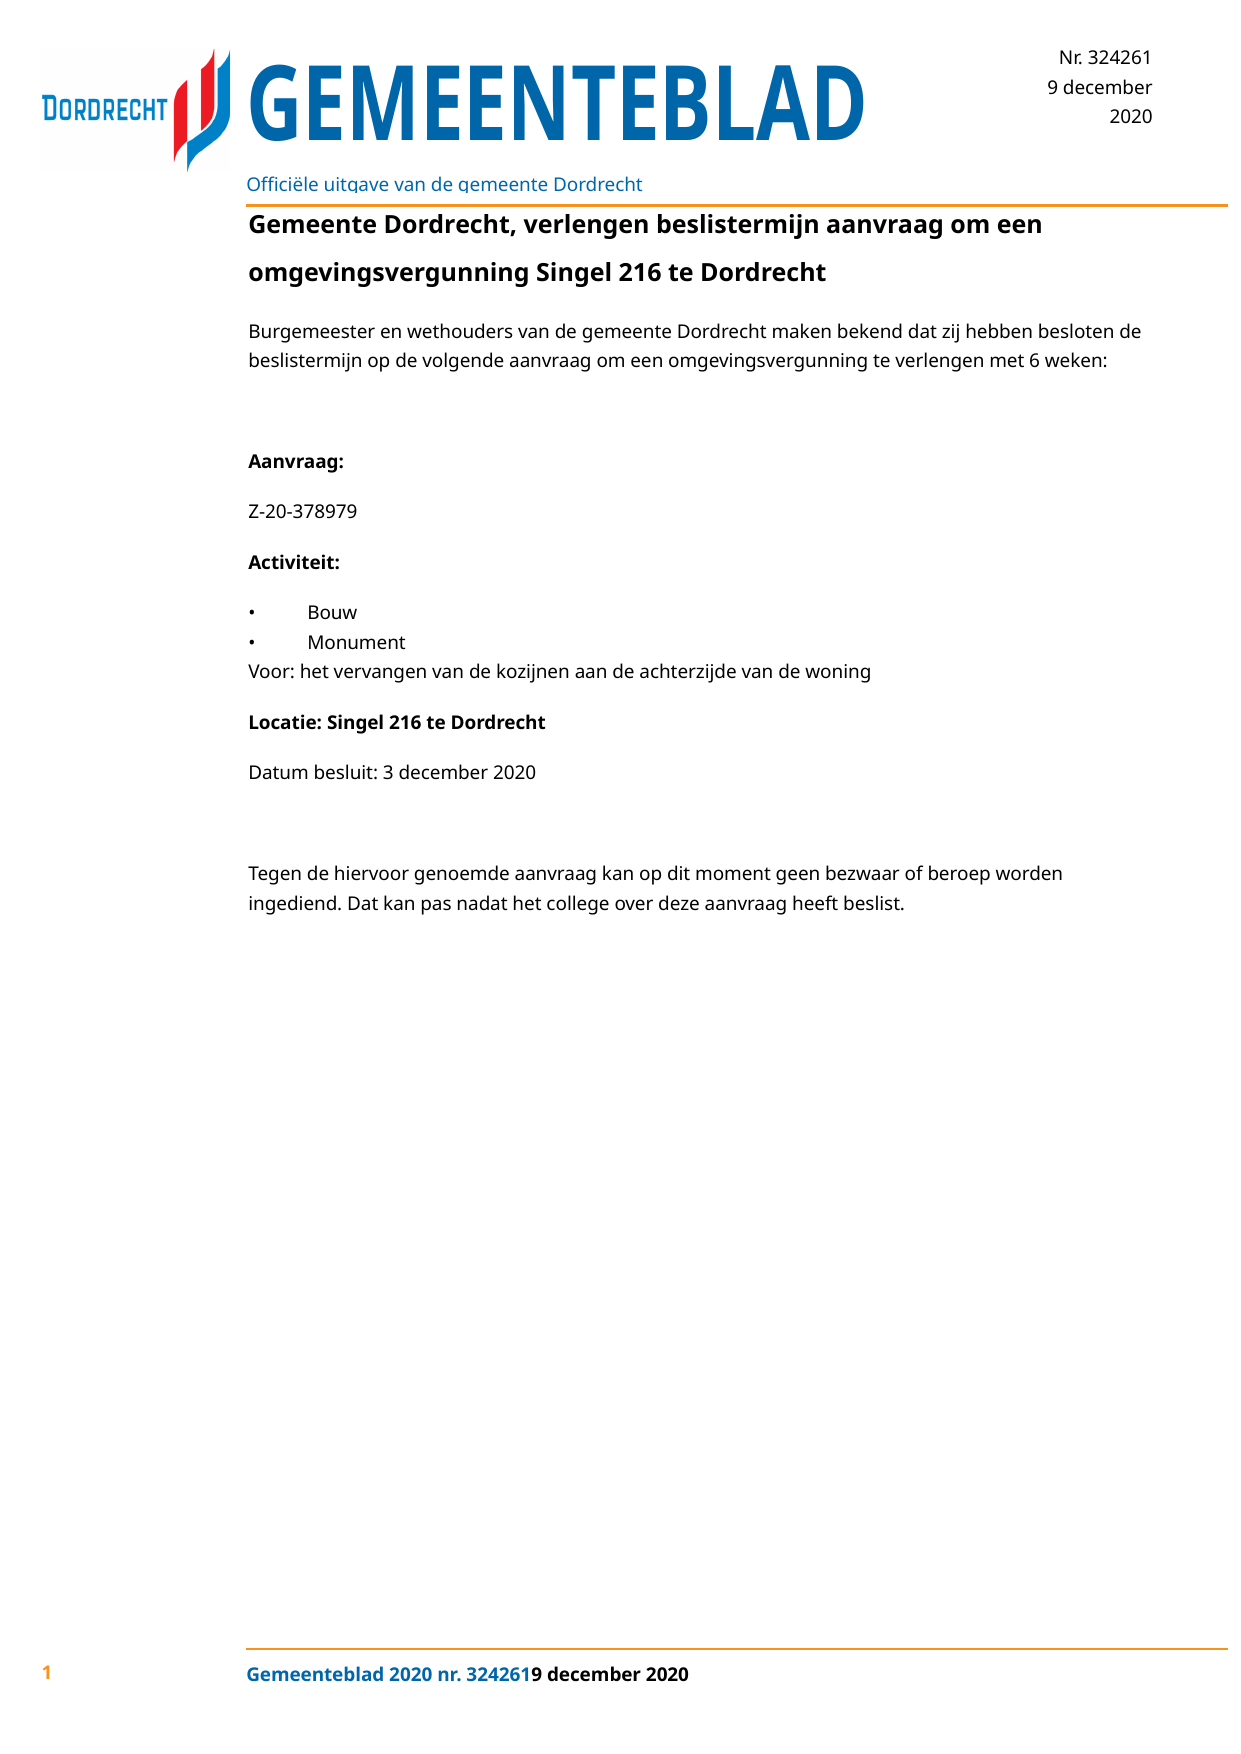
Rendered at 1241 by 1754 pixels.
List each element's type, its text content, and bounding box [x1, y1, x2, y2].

text Gemeente Dordrecht, verlengen beslistermijn aanvraag om een omgevingsvergunning Singel 216 te Dordrecht [248, 207, 1152, 288]
text Locatie: Singel 216 te Dordrecht [248, 709, 1152, 735]
text Voor: het vervangen van de kozijnen aan de achterzijde van de woning [248, 659, 1152, 684]
list Monument [248, 629, 1152, 655]
text Aanvraag: [248, 448, 1152, 474]
text Z-20-378979 [248, 499, 1152, 524]
text Tegen de hiervoor genoemde aanvraag kan op dit moment geen bezwaar of beroep worden ingediend. Dat kan pas nadat het college over deze aanvraag heeft beslist. [248, 860, 1152, 916]
text Activiteit: [248, 549, 1152, 575]
text Burgemeester en wethouders van de gemeente Dordrecht maken bekend dat zij hebben besloten de beslistermijn op de volgende aanvraag om een omgevingsvergunning te verlengen met 6 weken: [248, 318, 1152, 373]
text Datum besluit: 3 december 2020 [248, 759, 1152, 785]
picture [41, 47, 231, 172]
list Bouw [248, 599, 1152, 625]
